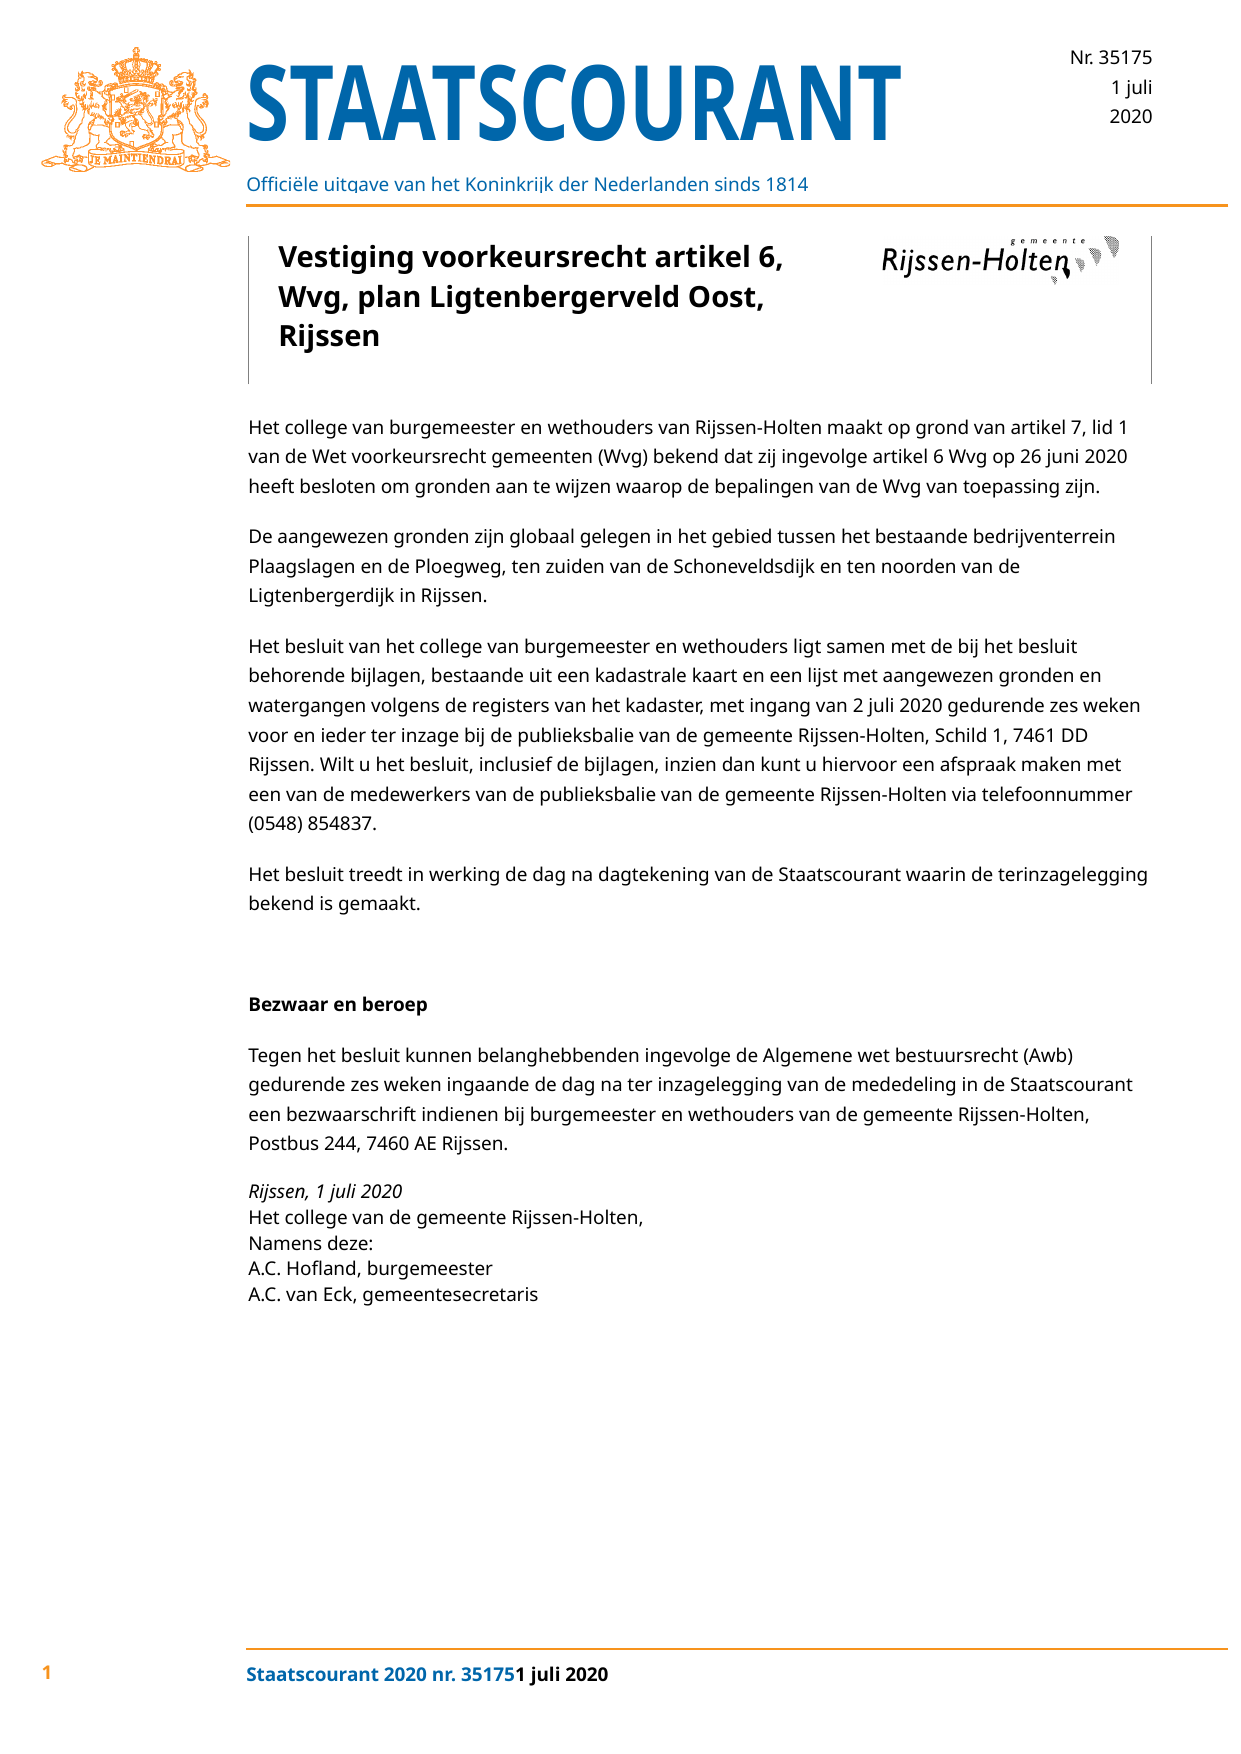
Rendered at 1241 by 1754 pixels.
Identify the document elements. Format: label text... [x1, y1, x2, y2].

table_header [850, 236, 1151, 384]
text Het besluit van het college van burgemeester en wethouders ligt samen met de bij het besluit behorende bijlagen, bestaande uit een kadastrale kaart en een lijst met aangewezen gronden en watergangen volgens de registers van het kadaster, met ingang van 2 juli 2020 gedurende zes weken voor en ieder ter inzage bij de publieksbalie van de gemeente Rijssen-Holten, Schild 1, 7461 DD Rijssen. Wilt u het besluit, inclusief de bijlagen, inzien dan kunt u hiervoor een afspraak maken met een van de medewerkers van de publieksbalie van de gemeente Rijssen-Holten via telefoonnummer (0548) 854837. [248, 633, 1152, 836]
text Namens deze: [248, 1230, 1152, 1256]
text Het college van de gemeente Rijssen-Holten, [248, 1204, 1152, 1230]
text A.C. van Eck, gemeentesecretaris [248, 1281, 1152, 1307]
text A.C. Hofland, burgemeester [248, 1256, 1152, 1281]
text De aangewezen gronden zijn globaal gelegen in het gebied tussen het bestaande bedrijventerrein Plaagslagen en de Ploegweg, ten zuiden van de Schoneveldsdijk en ten noorden van de Ligtenbergerdijk in Rijssen. [248, 523, 1152, 608]
table_header Vestiging voorkeursrecht artikel 6, Wvg, plan Ligtenbergerveld Oost, Rijssen [249, 236, 850, 384]
text Tegen het besluit kunnen belanghebbenden ingevolge de Algemene wet bestuursrecht (Awb) gedurende zes weken ingaande de dag na ter inzagelegging van de mededeling in de Staatscourant een bezwaarschrift indienen bij burgemeester en wethouders van de gemeente Rijssen-Holten, Postbus 244, 7460 AE Rijssen. [248, 1042, 1152, 1156]
picture [41, 47, 231, 172]
text Bezwaar en beroep [248, 991, 1152, 1017]
picture [882, 236, 1119, 285]
text Het college van burgemeester en wethouders van Rijssen-Holten maakt op grond van artikel 7, lid 1 van de Wet voorkeursrecht gemeenten (Wvg) bekend dat zij ingevolge artikel 6 Wvg op 26 juni 2020 heeft besloten om gronden aan te wijzen waarop de bepalingen van de Wvg van toepassing zijn. [248, 414, 1152, 499]
text Rijssen, 1 juli 2020 [248, 1178, 1152, 1204]
text Het besluit treedt in werking de dag na dagtekening van de Staatscourant waarin de terinzagelegging bekend is gemaakt. [248, 861, 1152, 916]
